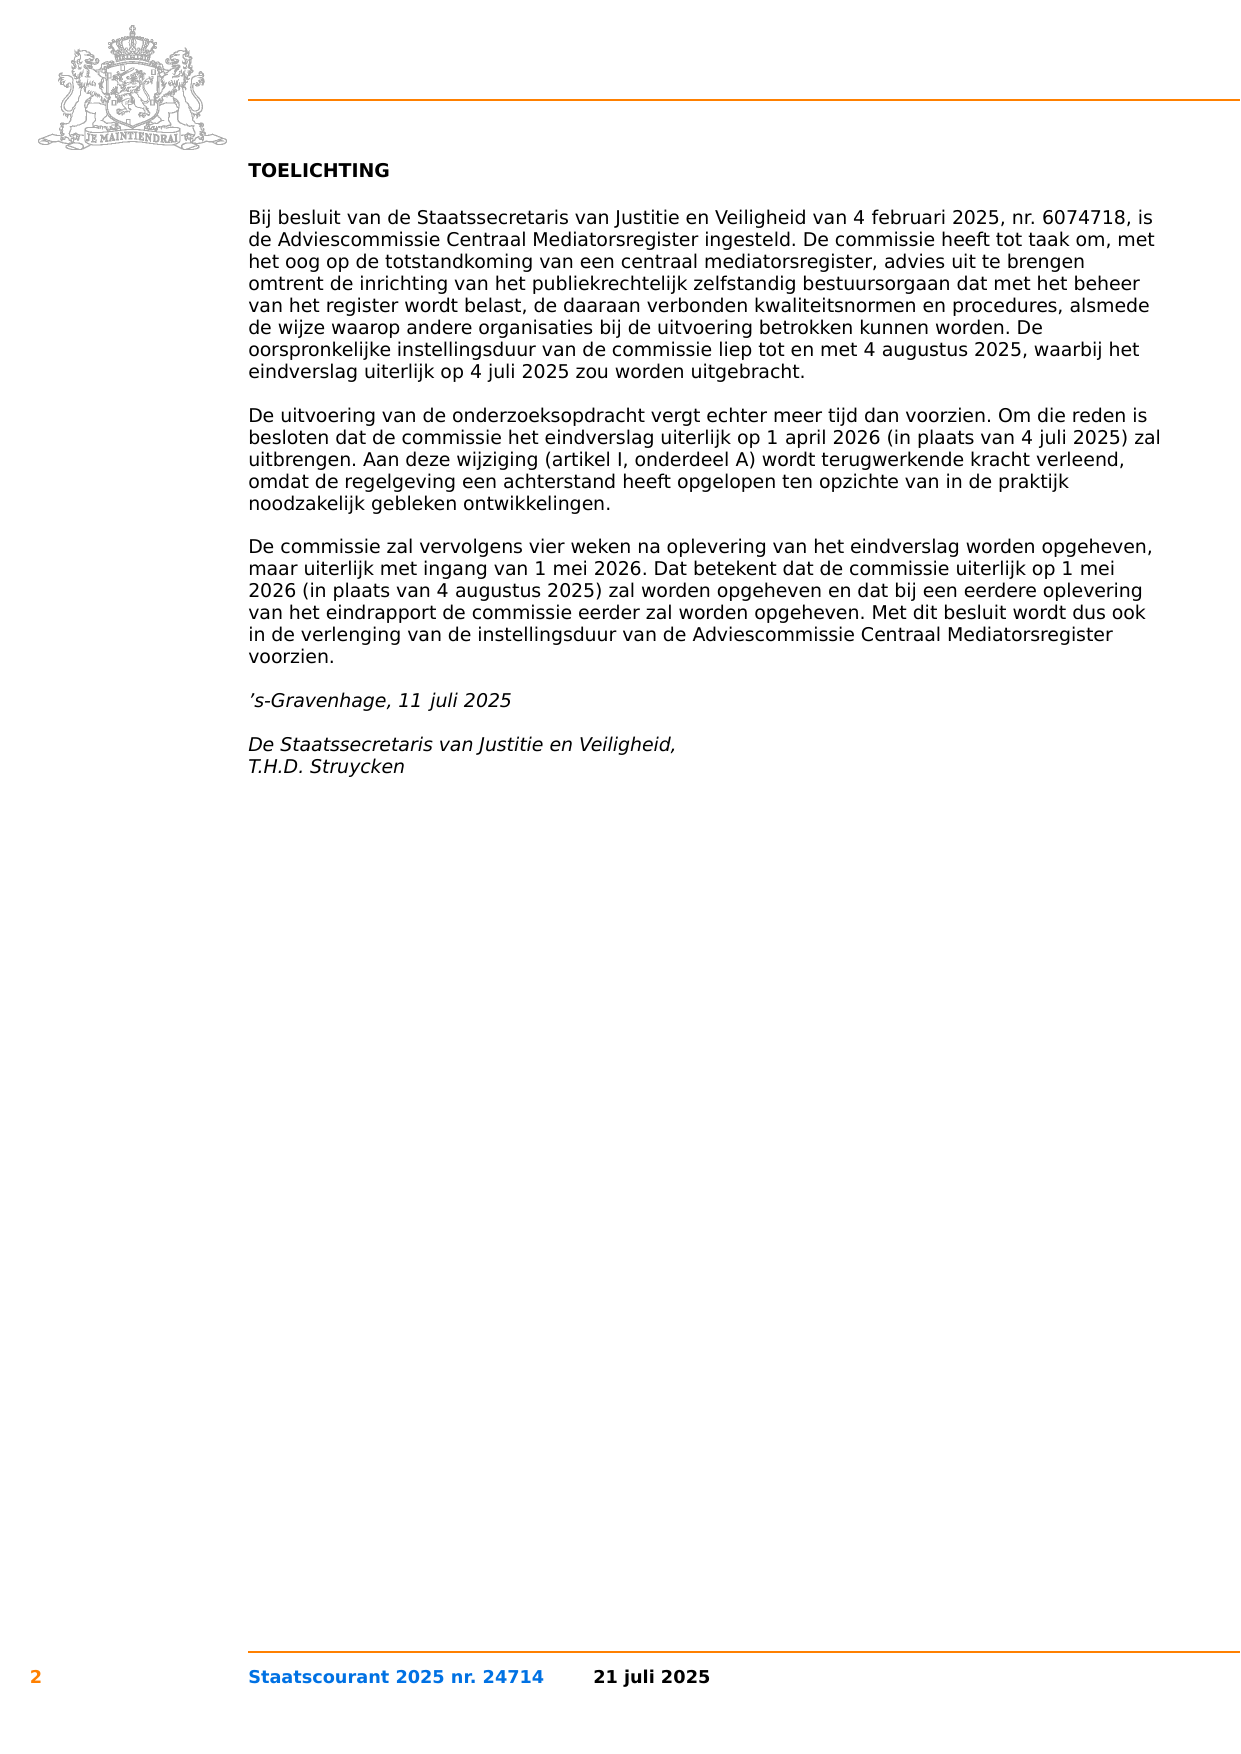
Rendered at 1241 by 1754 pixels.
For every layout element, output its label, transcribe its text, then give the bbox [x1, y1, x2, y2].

text De commissie zal vervolgens vier weken na oplevering van het eindverslag worden opgeheven, maar uiterlijk met ingang van 1 mei 2026. Dat betekent dat de commissie uiterlijk op 1 mei 2026 (in plaats van 4 augustus 2025) zal worden opgeheven en dat bij een eerdere oplevering van het eindrapport de commissie eerder zal worden opgeheven. Met dit besluit wordt dus ook in de verlenging van de instellingsduur van de Adviescommissie Centraal Mediatorsregister voorzien. [248, 536, 1163, 668]
picture [38, 25, 227, 150]
text De Staatssecretaris van Justitie en Veiligheid, T.H.D. Struycken [248, 734, 1163, 778]
text De uitvoering van de onderzoeksopdracht vergt echter meer tijd dan voorzien. Om die reden is besloten dat de commissie het eindverslag uiterlijk op 1 april 2026 (in plaats van 4 juli 2025) zal uitbrengen. Aan deze wijziging (artikel I, onderdeel A) wordt terugwerkende kracht verleend, omdat de regelgeving een achterstand heeft opgelopen ten opzichte van in de praktijk noodzakelijk gebleken ontwikkelingen. [248, 404, 1163, 514]
subtitle TOELICHTING [248, 160, 1163, 182]
text ’s-Gravenhage, 11 juli 2025 [248, 690, 1163, 712]
text Bij besluit van de Staatssecretaris van Justitie en Veiligheid van 4 februari 2025, nr. 6074718, is de Adviescommissie Centraal Mediatorsregister ingesteld. De commissie heeft tot taak om, met het oog op de totstandkoming van een centraal mediatorsregister, advies uit te brengen omtrent de inrichting van het publiekrechtelijk zelfstandig bestuursorgaan dat met het beheer van het register wordt belast, de daaraan verbonden kwaliteitsnormen en procedures, alsmede de wijze waarop andere organisaties bij de uitvoering betrokken kunnen worden. De oorspronkelijke instellingsduur van de commissie liep tot en met 4 augustus 2025, waarbij het eindverslag uiterlijk op 4 juli 2025 zou worden uitgebracht. [248, 207, 1163, 383]
